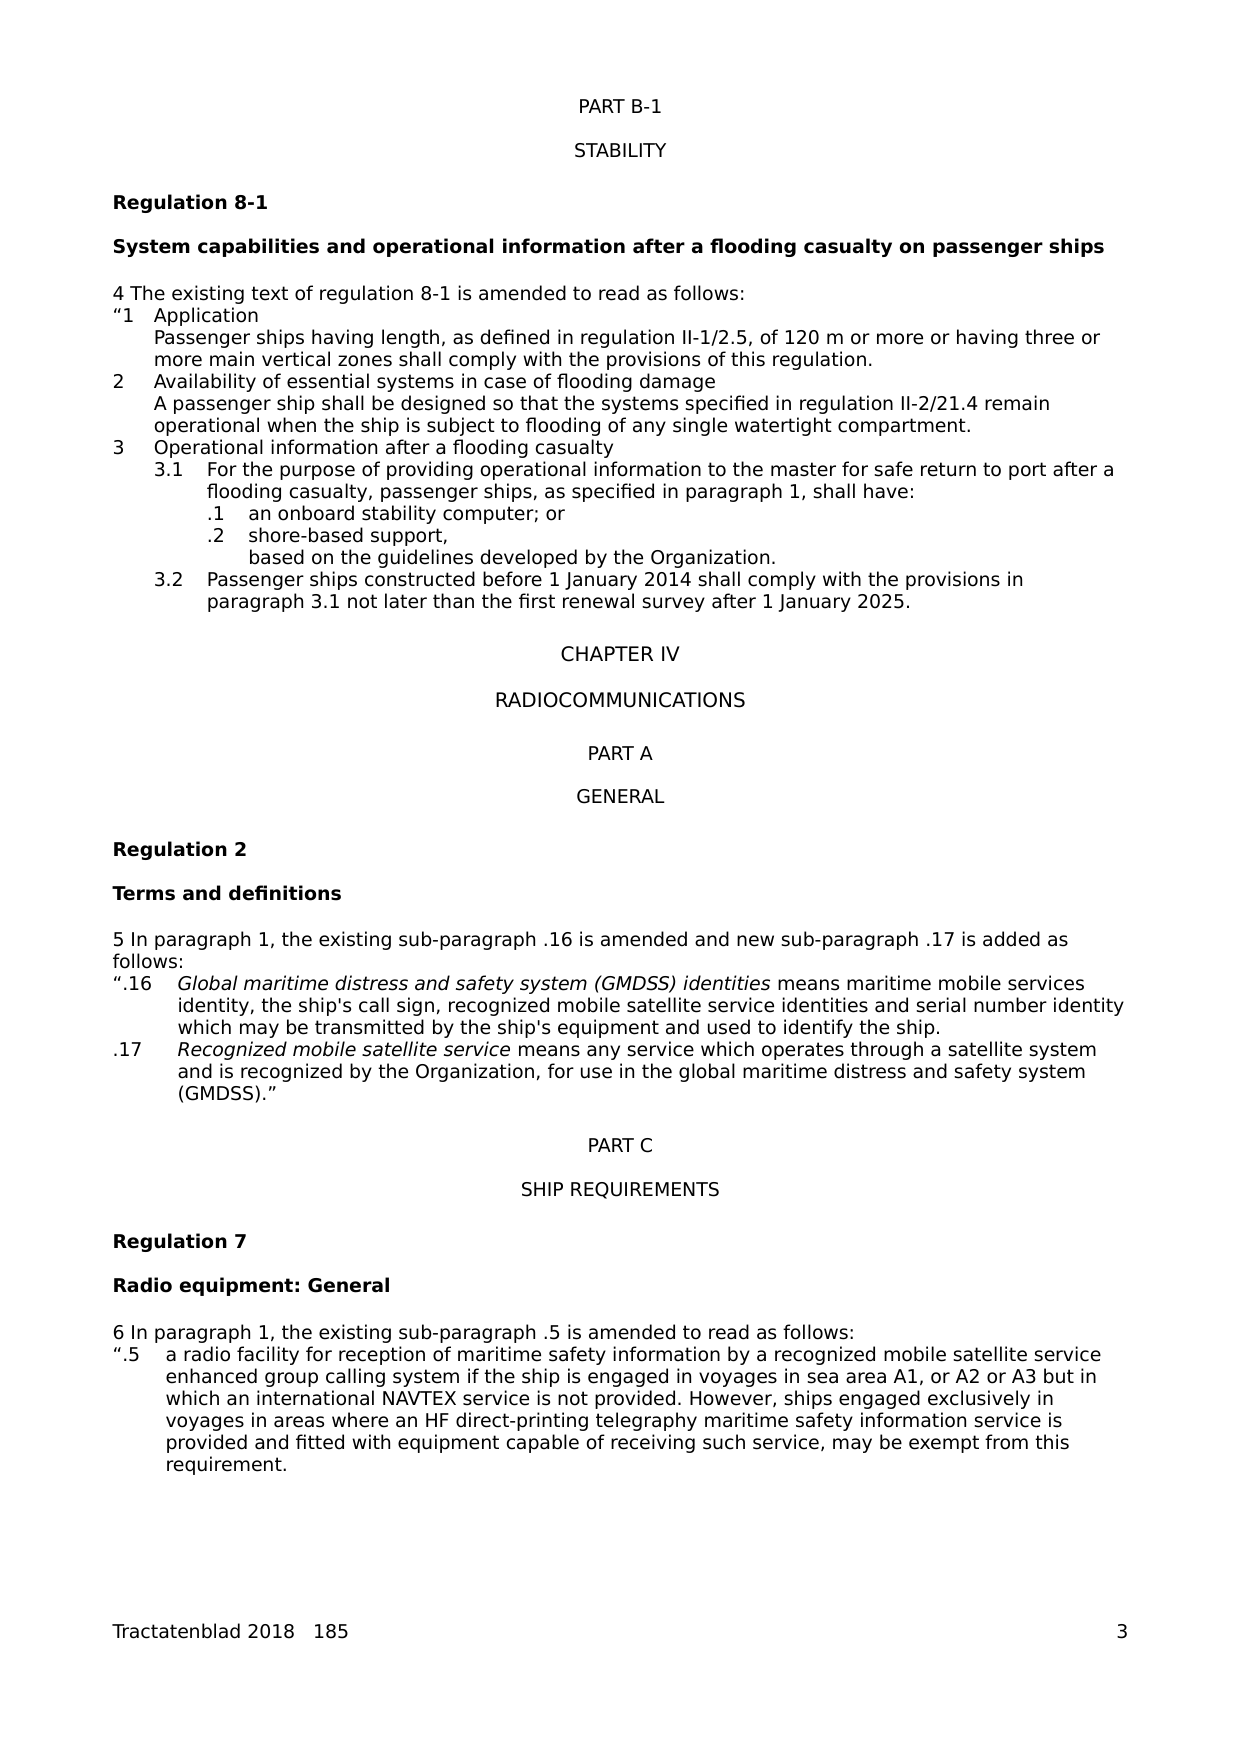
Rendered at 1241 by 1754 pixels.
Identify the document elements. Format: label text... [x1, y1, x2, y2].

text 4 The existing text of regulation 8-1 is amended to read as follows: [112, 283, 1128, 305]
subtitle Regulation 2 Terms and definitions [112, 838, 1128, 904]
text 2 Availability of essential systems in case of flooding damage [112, 371, 1128, 393]
subtitle PART A GENERAL [112, 742, 1128, 808]
text 3.1 For the purpose of providing operational information to the master for safe return to port after a flooding casualty, passenger ships, as specified in paragraph 1, shall have: [153, 459, 1128, 503]
subtitle CHAPTER IV RADIOCOMMUNICATIONS [112, 642, 1128, 712]
text Passenger ships having length, as defined in regulation II-1/2.5, of 120 m or more or having three or more main vertical zones shall comply with the provisions of this regulation. [153, 327, 1128, 371]
text A passenger ship shall be designed so that the systems specified in regulation II-2/21.4 remain operational when the ship is subject to flooding of any single watertight compartment. [153, 393, 1128, 437]
text “.16 Global maritime distress and safety system (GMDSS) identities means maritime mobile services identity, the ship's call sign, recognized mobile satellite service identities and serial number identity which may be transmitted by the ship's equipment and used to identify the ship. [112, 973, 1128, 1039]
subtitle Regulation 7 Radio equipment: General [112, 1231, 1128, 1297]
subtitle PART C SHIP REQUIREMENTS [112, 1135, 1128, 1201]
text .17 Recognized mobile satellite service means any service which operates through a satellite system and is recognized by the Organization, for use in the global maritime distress and safety system (GMDSS).” [112, 1039, 1128, 1105]
text 3 Operational information after a flooding casualty [112, 437, 1128, 459]
subtitle PART B-1 STABILITY [112, 96, 1128, 162]
text 5 In paragraph 1, the existing sub-paragraph .16 is amended and new sub-paragraph .17 is added as follows: [112, 929, 1128, 973]
text 3.2 Passenger ships constructed before 1 January 2014 shall comply with the provisions in paragraph 3.1 not later than the first renewal survey after 1 January 2025. [153, 568, 1128, 612]
text based on the guidelines developed by the Organization. [248, 547, 1128, 568]
subtitle Regulation 8-1 System capabilities and operational information after a flooding casualty on passenger ships [112, 192, 1128, 258]
text “.5 a radio facility for reception of maritime safety information by a recognized mobile satellite service enhanced group calling system if the ship is engaged in voyages in sea area A1, or A2 or A3 but in which an international NAVTEX service is not provided. However, ships engaged exclusively in voyages in areas where an HF direct-printing telegraphy maritime safety information service is provided and fitted with equipment capable of receiving such service, may be exempt from this requirement. [112, 1344, 1128, 1476]
text .2 shore-based support, [207, 524, 1128, 547]
text 6 In paragraph 1, the existing sub-paragraph .5 is amended to read as follows: [112, 1322, 1128, 1344]
text “1 Application [112, 305, 1128, 327]
text .1 an onboard stability computer; or [207, 503, 1128, 524]
